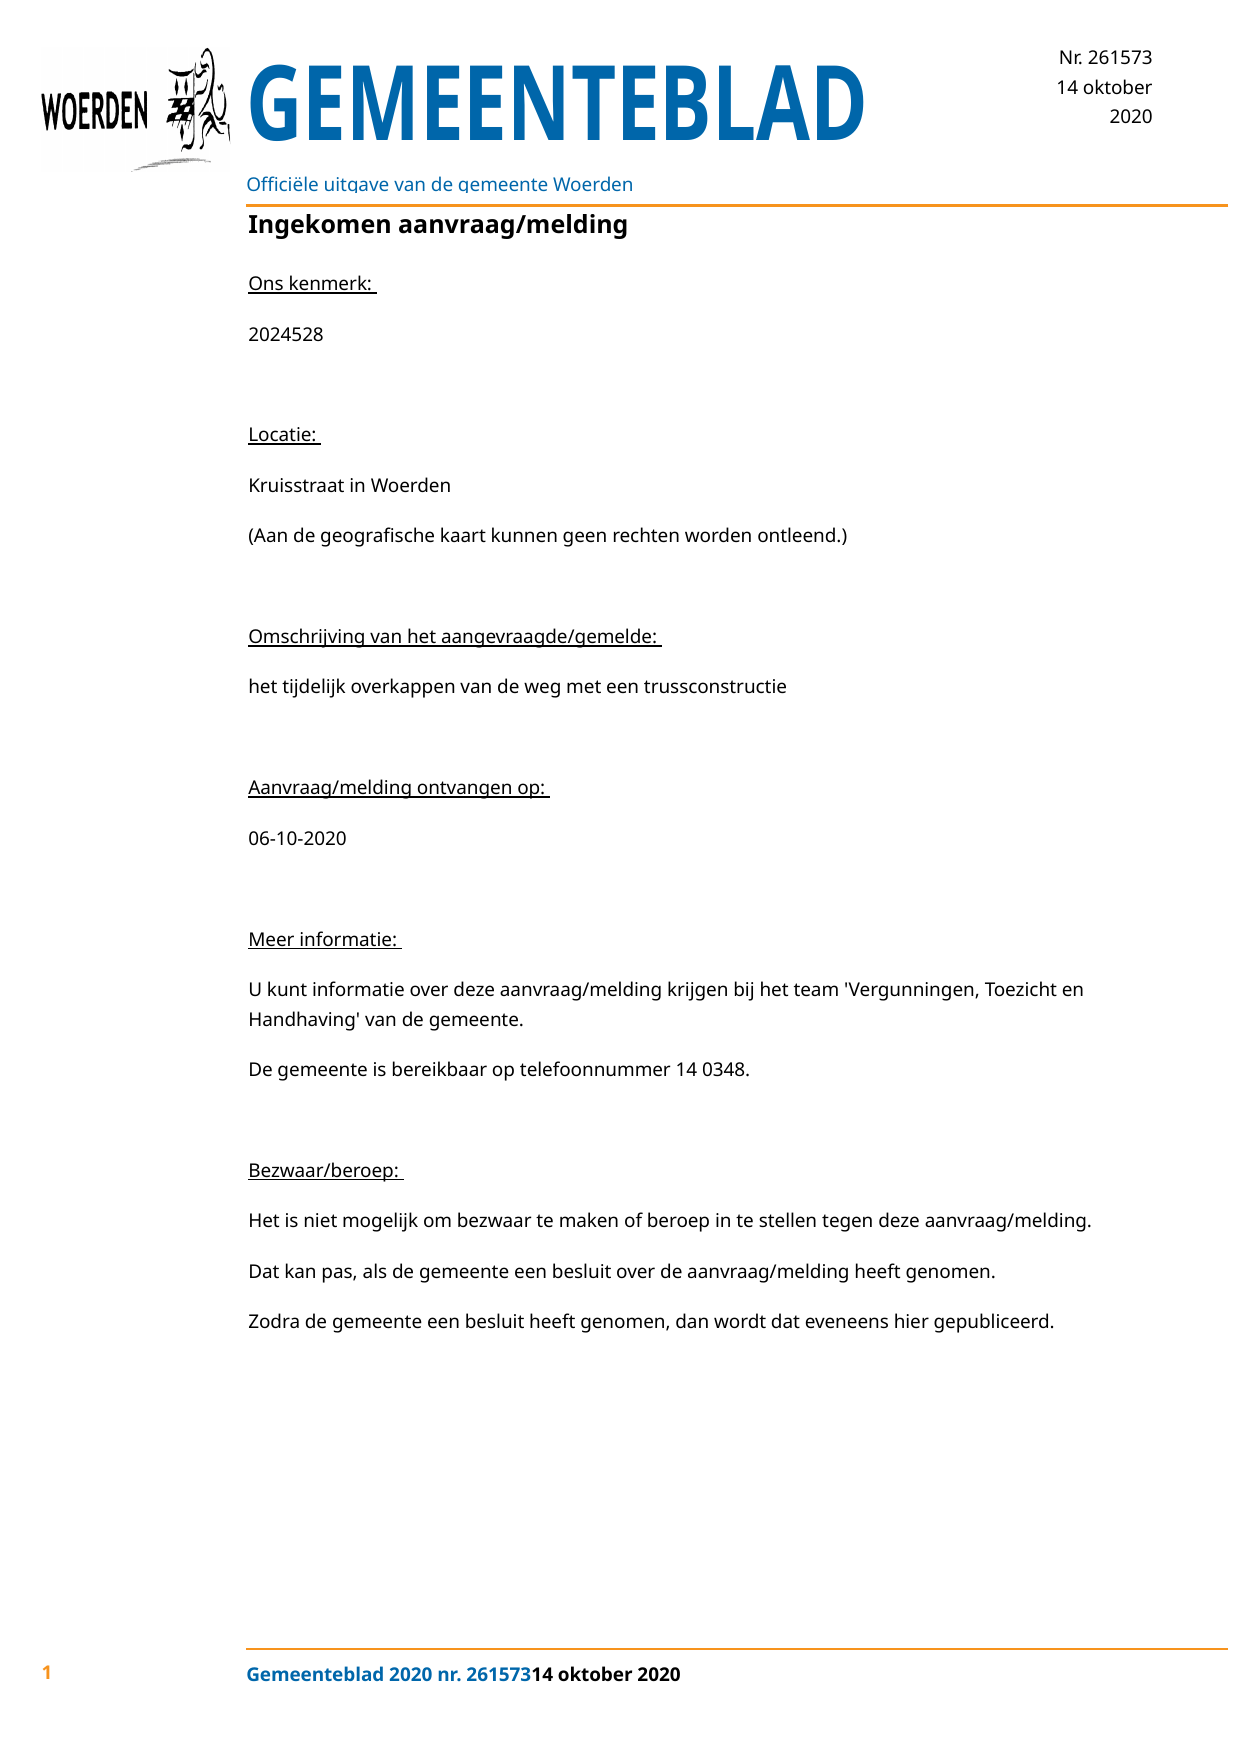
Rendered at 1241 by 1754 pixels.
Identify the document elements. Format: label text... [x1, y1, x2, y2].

text Omschrijving van het aangevraagde/gemelde: [248, 623, 1152, 649]
text Kruisstraat in Woerden [248, 472, 1152, 498]
text De gemeente is bereikbaar op telefoonnummer 14 0348. [248, 1056, 1152, 1082]
text het tijdelijk overkappen van de weg met een trussconstructie [248, 674, 1152, 699]
text (Aan de geografische kaart kunnen geen rechten worden ontleend.) [248, 522, 1152, 548]
picture [41, 47, 231, 172]
text Meer informatie: [248, 926, 1152, 951]
text Ons kenmerk: [248, 270, 1152, 296]
text 06-10-2020 [248, 825, 1152, 851]
text Het is niet mogelijk om bezwaar te maken of beroep in te stellen tegen deze aanvraag/melding. [248, 1207, 1152, 1233]
text Zodra de gemeente een besluit heeft genomen, dan wordt dat eveneens hier gepubliceerd. [248, 1308, 1152, 1334]
text Bezwaar/beroep: [248, 1157, 1152, 1183]
text Locatie: [248, 422, 1152, 447]
text Dat kan pas, als de gemeente een besluit over de aanvraag/melding heeft genomen. [248, 1258, 1152, 1283]
text 2024528 [248, 321, 1152, 346]
text U kunt informatie over deze aanvraag/melding krijgen bij het team 'Vergunningen, Toezicht en Handhaving' van de gemeente. [248, 976, 1152, 1031]
text Ingekomen aanvraag/melding [248, 207, 1152, 241]
text Aanvraag/melding ontvangen op: [248, 774, 1152, 800]
